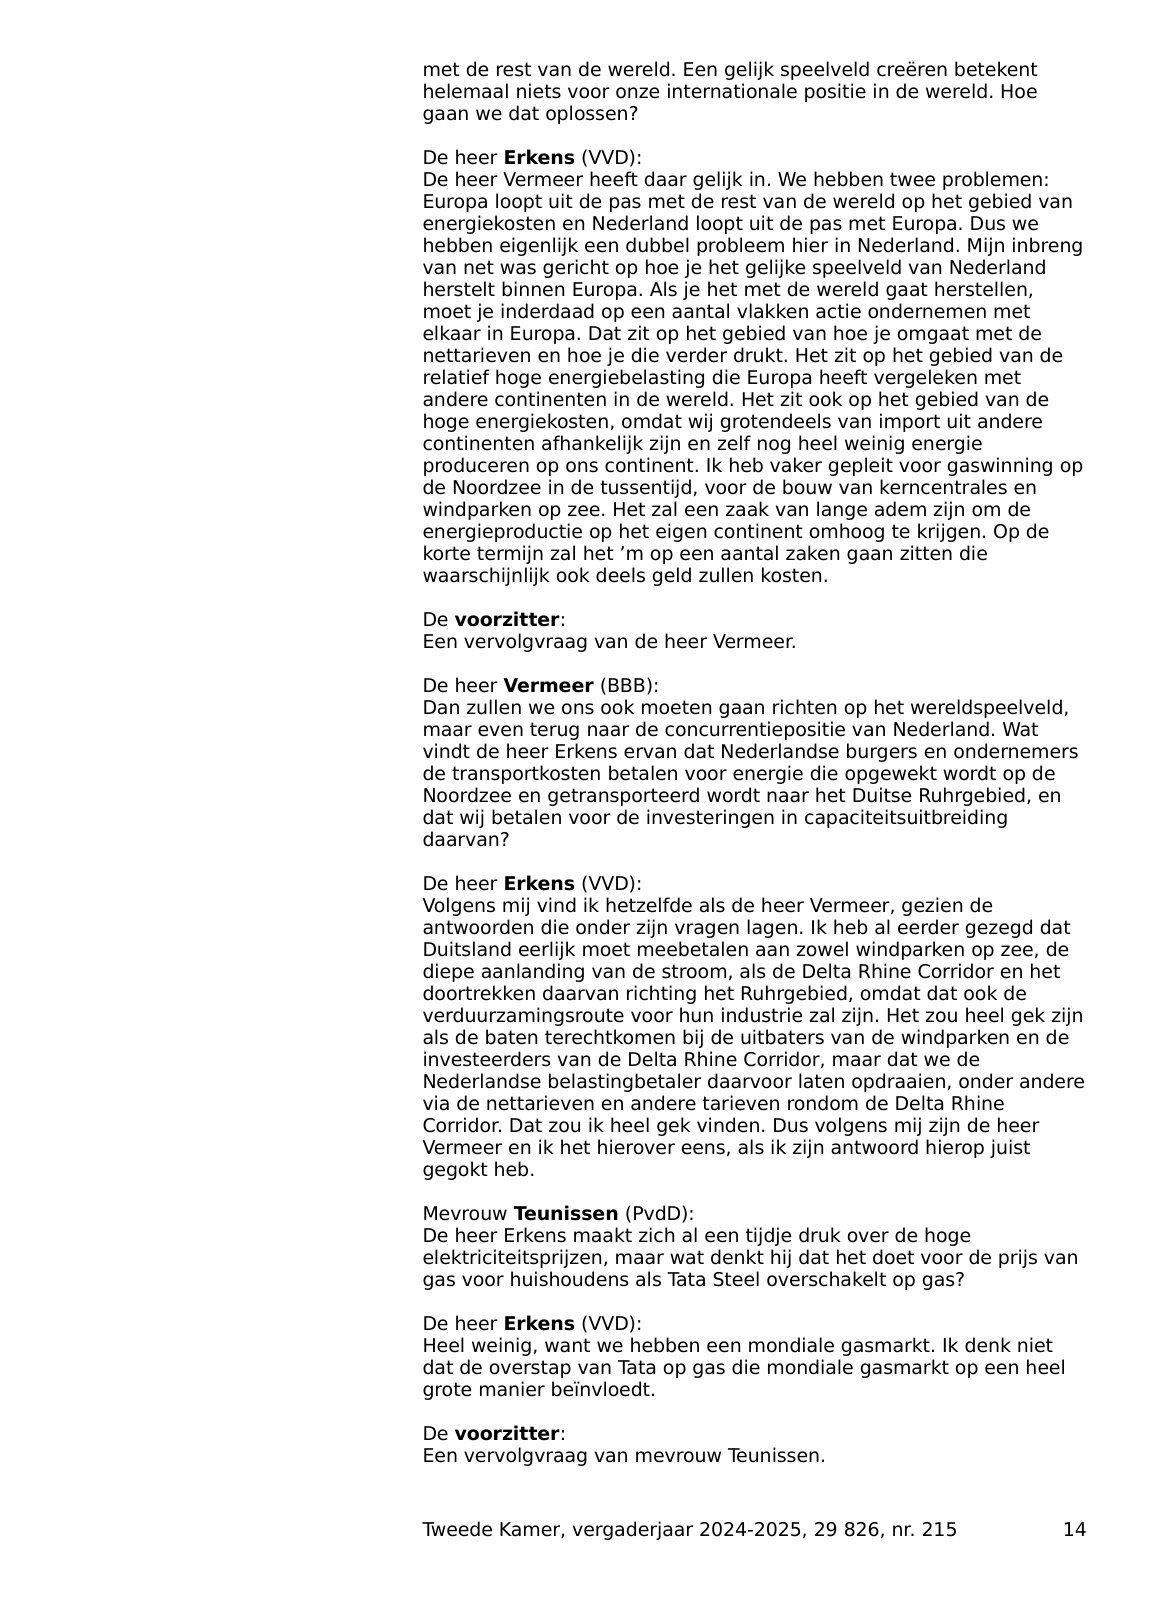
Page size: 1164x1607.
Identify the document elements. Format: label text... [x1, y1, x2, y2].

text De heer Vermeer (BBB): [422, 675, 1087, 697]
text De heer Erkens (VVD): [422, 1313, 1087, 1335]
text De heer Erkens maakt zich al een tijdje druk over de hoge elektriciteitsprijzen, maar wat denkt hij dat het doet voor de prijs van gas voor huishoudens als Tata Steel overschakelt op gas? [422, 1225, 1087, 1291]
text De heer Erkens (VVD): [422, 147, 1087, 169]
text De heer Erkens (VVD): [422, 873, 1087, 895]
text De voorzitter: [422, 1423, 1087, 1445]
text Mevrouw Teunissen (PvdD): [422, 1203, 1087, 1225]
text De heer Vermeer heeft daar gelijk in. We hebben twee problemen: Europa loopt uit de pas met de rest van de wereld op het gebied van energiekosten en Nederland loopt uit de pas met Europa. Dus we hebben eigenlijk een dubbel probleem hier in Nederland. Mijn inbreng van net was gericht op hoe je het gelijke speelveld van Nederland herstelt binnen Europa. Als je het met de wereld gaat herstellen, moet je inderdaad op een aantal vlakken actie ondernemen met elkaar in Europa. Dat zit op het gebied van hoe je omgaat met de nettarieven en hoe je die verder drukt. Het zit op het gebied van de relatief hoge energiebelasting die Europa heeft vergeleken met andere continenten in de wereld. Het zit ook op het gebied van de hoge energiekosten, omdat wij grotendeels van import uit andere continenten afhankelijk zijn en zelf nog heel weinig energie produceren op ons continent. Ik heb vaker gepleit voor gaswinning op de Noordzee in de tussentijd, voor de bouw van kerncentrales en windparken op zee. Het zal een zaak van lange adem zijn om de energieproductie op het eigen continent omhoog te krijgen. Op de korte termijn zal het ’m op een aantal zaken gaan zitten die waarschijnlijk ook deels geld zullen kosten. [422, 169, 1087, 587]
text Dan zullen we ons ook moeten gaan richten op het wereldspeelveld, maar even terug naar de concurrentiepositie van Nederland. Wat vindt de heer Erkens ervan dat Nederlandse burgers en ondernemers de transportkosten betalen voor energie die opgewekt wordt op de Noordzee en getransporteerd wordt naar het Duitse Ruhrgebied, en dat wij betalen voor de investeringen in capaciteitsuitbreiding daarvan? [422, 697, 1087, 851]
text Heel weinig, want we hebben een mondiale gasmarkt. Ik denk niet dat de overstap van Tata op gas die mondiale gasmarkt op een heel grote manier beïnvloedt. [422, 1335, 1087, 1401]
text Een vervolgvraag van mevrouw Teunissen. [422, 1445, 1087, 1467]
text met de rest van de wereld. Een gelijk speelveld creëren betekent helemaal niets voor onze internationale positie in de wereld. Hoe gaan we dat oplossen? [422, 59, 1087, 125]
text De voorzitter: [422, 609, 1087, 631]
text Een vervolgvraag van de heer Vermeer. [422, 631, 1087, 653]
text Volgens mij vind ik hetzelfde als de heer Vermeer, gezien de antwoorden die onder zijn vragen lagen. Ik heb al eerder gezegd dat Duitsland eerlijk moet meebetalen aan zowel windparken op zee, de diepe aanlanding van de stroom, als de Delta Rhine Corridor en het doortrekken daarvan richting het Ruhrgebied, omdat dat ook de verduurzamingsroute voor hun industrie zal zijn. Het zou heel gek zijn als de baten terechtkomen bij de uitbaters van de windparken en de investeerders van de Delta Rhine Corridor, maar dat we de Nederlandse belastingbetaler daarvoor laten opdraaien, onder andere via de nettarieven en andere tarieven rondom de Delta Rhine Corridor. Dat zou ik heel gek vinden. Dus volgens mij zijn de heer Vermeer en ik het hierover eens, als ik zijn antwoord hierop juist gegokt heb. [422, 895, 1087, 1181]
